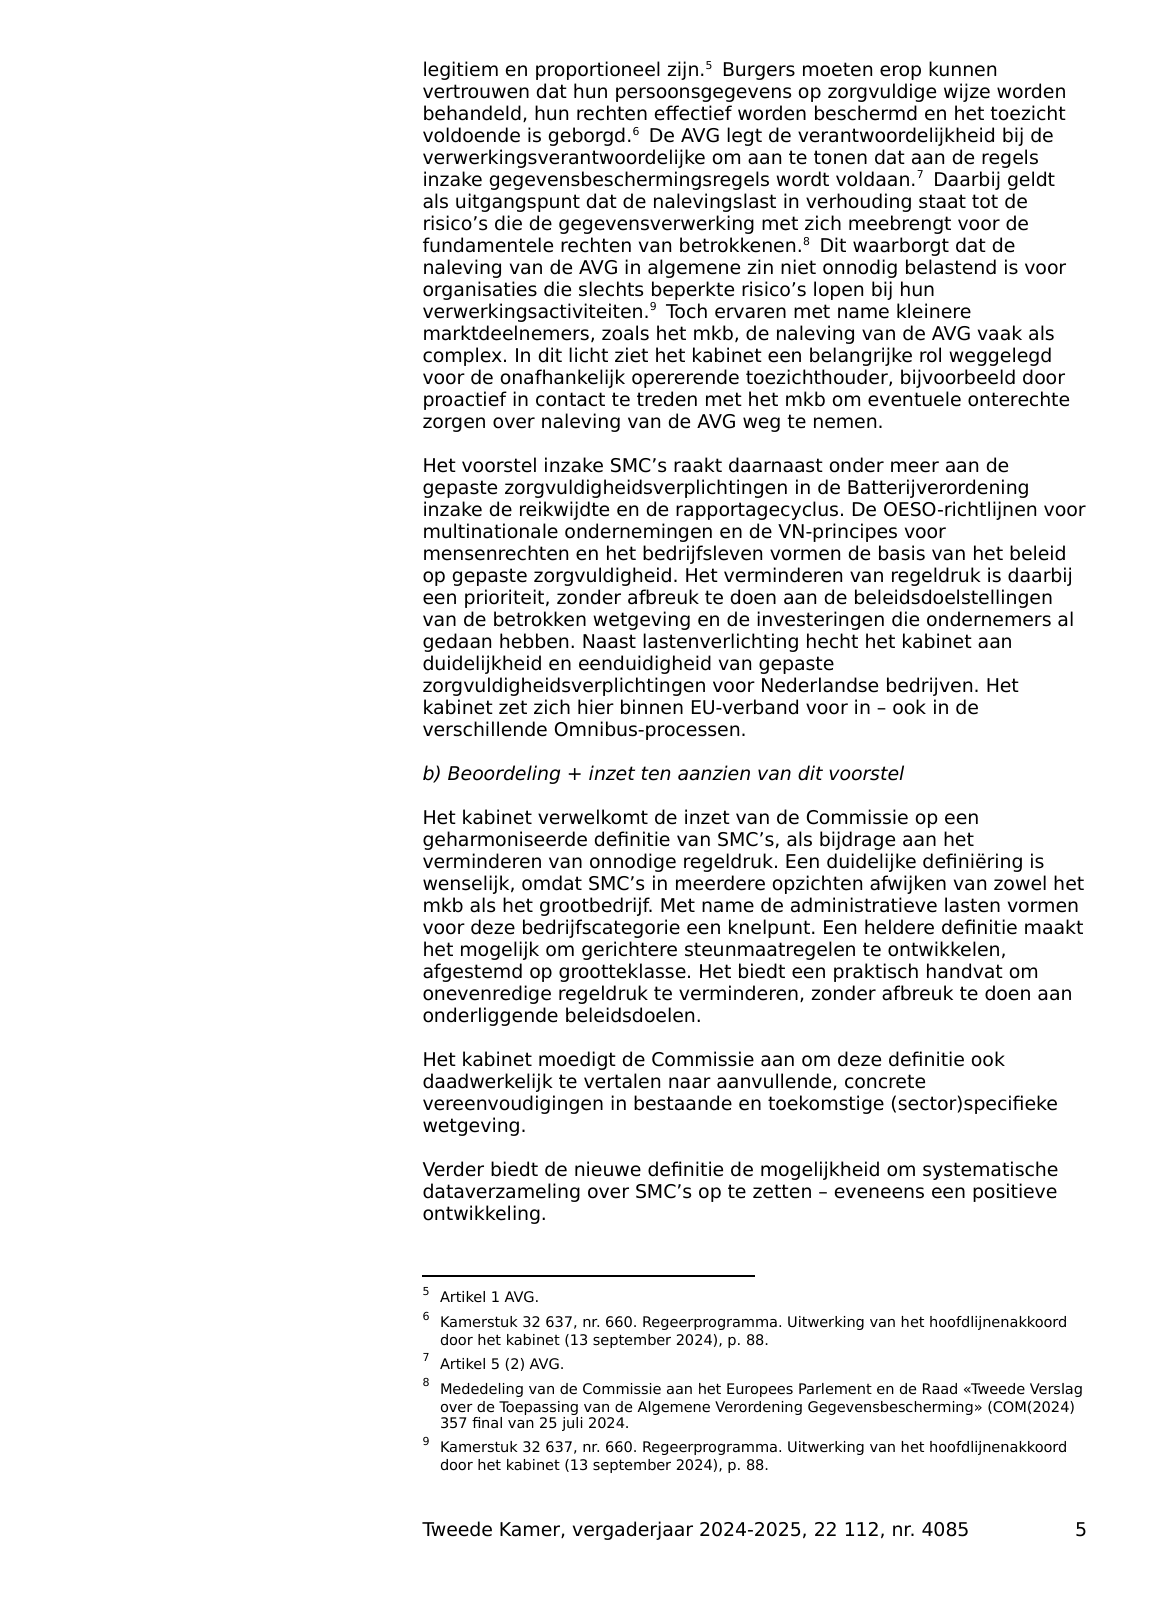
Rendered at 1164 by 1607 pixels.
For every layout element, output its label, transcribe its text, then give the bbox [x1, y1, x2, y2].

text Verder biedt de nieuwe definitie de mogelijkheid om systematische dataverzameling over SMC’s op te zetten – eveneens een positieve ontwikkeling. [422, 1159, 1087, 1225]
text Kamerstuk 32 637, nr. 660. Regeerprogramma. Uitwerking van het hoofdlijnenakkoord door het kabinet (13 september 2024), p. 88. [422, 1310, 1087, 1349]
text Artikel 1 AVG. [422, 1285, 1087, 1307]
text Het voorstel inzake SMC’s raakt daarnaast onder meer aan de gepaste zorgvuldigheidsverplichtingen in de Batterijverordening inzake de reikwijdte en de rapportagecyclus. De OESO-richtlijnen voor multinationale ondernemingen en de VN-principes voor mensenrechten en het bedrijfsleven vormen de basis van het beleid op gepaste zorgvuldigheid. Het verminderen van regeldruk is daarbij een prioriteit, zonder afbreuk te doen aan de beleidsdoelstellingen van de betrokken wetgeving en de investeringen die ondernemers al gedaan hebben. Naast lastenverlichting hecht het kabinet aan duidelijkheid en eenduidigheid van gepaste zorgvuldigheidsverplichtingen voor Nederlandse bedrijven. Het kabinet zet zich hier binnen EU-verband voor in – ook in de verschillende Omnibus-processen. [422, 455, 1087, 741]
text Mededeling van de Commissie aan het Europees Parlement en de Raad «Tweede Verslag over de Toepassing van de Algemene Verordening Gegevensbescherming» (COM(2024) 357 final van 25 juli 2024. [422, 1377, 1087, 1432]
text Kamerstuk 32 637, nr. 660. Regeerprogramma. Uitwerking van het hoofdlijnenakkoord door het kabinet (13 september 2024), p. 88. [422, 1435, 1087, 1474]
text Het kabinet moedigt de Commissie aan om deze definitie ook daadwerkelijk te vertalen naar aanvullende, concrete vereenvoudigingen in bestaande en toekomstige (sector)specifieke wetgeving. [422, 1049, 1087, 1137]
text Artikel 5 (2) AVG. [422, 1352, 1087, 1374]
subtitle b) Beoordeling + inzet ten aanzien van dit voorstel [422, 763, 1087, 785]
text legitiem en proportioneel zijn. Burgers moeten erop kunnen vertrouwen dat hun persoonsgegevens op zorgvuldige wijze worden behandeld, hun rechten effectief worden beschermd en het toezicht voldoende is geborgd. De AVG legt de verantwoordelijkheid bij de verwerkingsverantwoordelijke om aan te tonen dat aan de regels inzake gegevensbeschermingsregels wordt voldaan. Daarbij geldt als uitgangspunt dat de nalevingslast in verhouding staat tot de risico’s die de gegevensverwerking met zich meebrengt voor de fundamentele rechten van betrokkenen. Dit waarborgt dat de naleving van de AVG in algemene zin niet onnodig belastend is voor organisaties die slechts beperkte risico’s lopen bij hun verwerkingsactiviteiten. Toch ervaren met name kleinere marktdeelnemers, zoals het mkb, de naleving van de AVG vaak als complex. In dit licht ziet het kabinet een belangrijke rol weggelegd voor de onafhankelijk opererende toezichthouder, bijvoorbeeld door proactief in contact te treden met het mkb om eventuele onterechte zorgen over naleving van de AVG weg te nemen. [422, 59, 1087, 433]
text Het kabinet verwelkomt de inzet van de Commissie op een geharmoniseerde definitie van SMC’s, als bijdrage aan het verminderen van onnodige regeldruk. Een duidelijke definiëring is wenselijk, omdat SMC’s in meerdere opzichten afwijken van zowel het mkb als het grootbedrijf. Met name de administratieve lasten vormen voor deze bedrijfscategorie een knelpunt. Een heldere definitie maakt het mogelijk om gerichtere steunmaatregelen te ontwikkelen, afgestemd op grootteklasse. Het biedt een praktisch handvat om onevenredige regeldruk te verminderen, zonder afbreuk te doen aan onderliggende beleidsdoelen. [422, 807, 1087, 1027]
